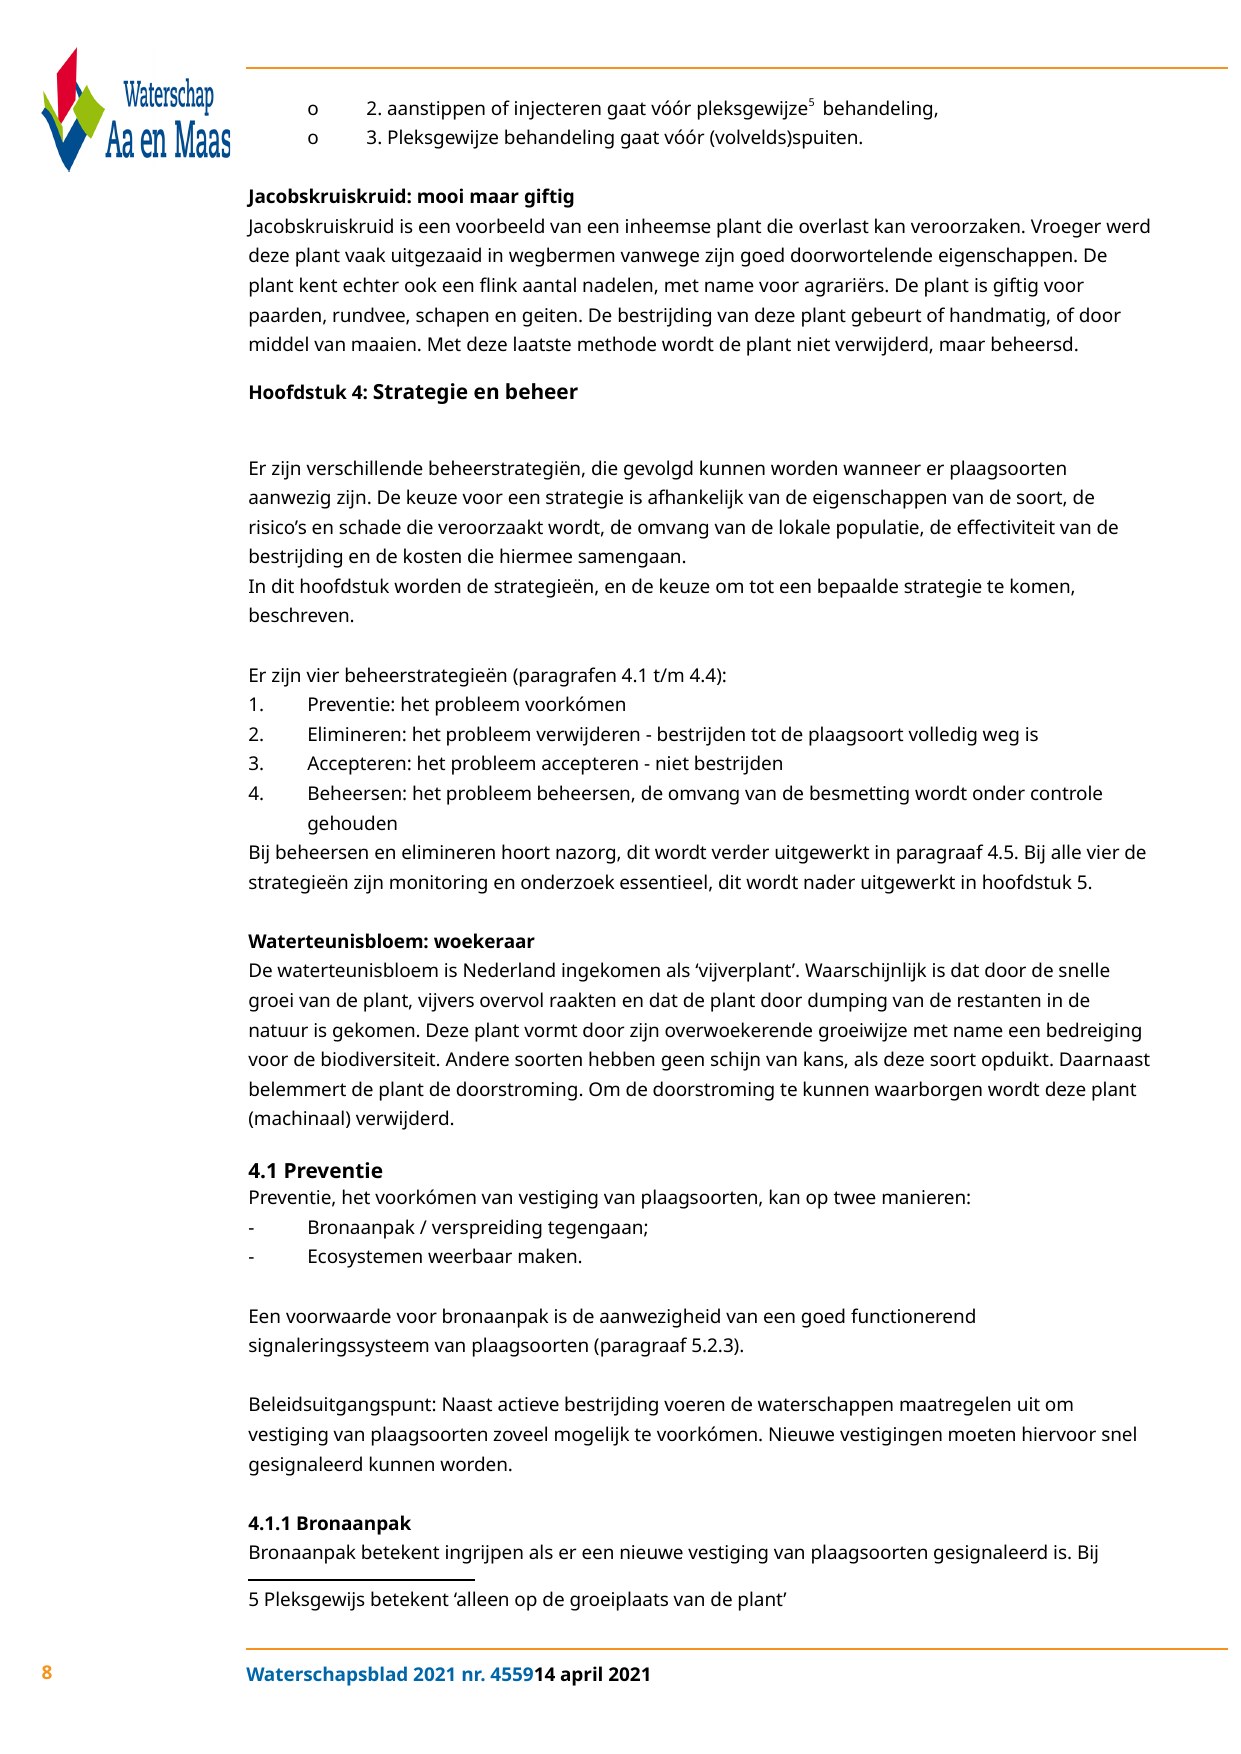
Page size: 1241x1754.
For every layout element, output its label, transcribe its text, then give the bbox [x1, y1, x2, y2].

text Waterteunisbloem: woekeraar [248, 928, 1152, 954]
text Een voorwaarde voor bronaanpak is de aanwezigheid van een goed functionerend signaleringssysteem van plaagsoorten (paragraaf 5.2.3). [248, 1303, 1152, 1358]
list Accepteren: het probleem accepteren - niet bestrijden [248, 751, 1152, 776]
text Jacobskruiskruid: mooi maar giftig [248, 183, 1152, 209]
list Elimineren: het probleem verwijderen - bestrijden tot de plaagsoort volledig weg is [248, 721, 1152, 747]
list Beheersen: het probleem beheersen, de omvang van de besmetting wordt onder controle gehouden [248, 780, 1152, 836]
text Er zijn vier beheerstrategieën (paragrafen 4.1 t/m 4.4): [248, 662, 1152, 688]
text In dit hoofdstuk worden de strategieën, en de keuze om tot een bepaalde strategie te komen, beschreven. [248, 573, 1152, 628]
text 4.1.1 Bronaanpak [248, 1510, 1152, 1536]
list Bronaanpak / verspreiding tegengaan; [248, 1214, 1152, 1240]
text Beleidsuitgangspunt: Naast actieve bestrijding voeren de waterschappen maatregelen uit om vestiging van plaagsoorten zoveel mogelijk te voorkómen. Nieuwe vestigingen moeten hiervoor snel gesignaleerd kunnen worden. [248, 1392, 1152, 1476]
text Preventie, het voorkómen van vestiging van plaagsoorten, kan op twee manieren: [248, 1184, 1152, 1210]
text Bronaanpak betekent ingrijpen als er een nieuwe vestiging van plaagsoorten gesignaleerd is. Bij [248, 1539, 1152, 1565]
text Bij beheersen en elimineren hoort nazorg, dit wordt verder uitgewerkt in paragraaf 4.5. Bij alle vier de strategieën zijn monitoring en onderzoek essentieel, dit wordt nader uitgewerkt in hoofdstuk 5. [248, 839, 1152, 895]
text Hoofdstuk 4: Strategie en beheer [248, 377, 1152, 406]
list Ecosystemen weerbaar maken. [248, 1244, 1152, 1269]
picture [41, 47, 231, 172]
list Preventie: het probleem voorkómen [248, 691, 1152, 717]
text De waterteunisbloem is Nederland ingekomen als ‘vijverplant’. Waarschijnlijk is dat door de snelle groei van de plant, vijvers overvol raakten en dat de plant door dumping van de restanten in de natuur is gekomen. Deze plant vormt door zijn overwoekerende groeiwijze met name een bedreiging voor de biodiversiteit. Andere soorten hebben geen schijn van kans, als deze soort opduikt. Daarnaast belemmert de plant de doorstroming. Om de doorstroming te kunnen waarborgen wordt deze plant (machinaal) verwijderd. [248, 958, 1152, 1131]
list 2. aanstippen of injecteren gaat vóór pleksgewijze behandeling, [307, 95, 1152, 121]
list 3. Pleksgewijze behandeling gaat vóór (volvelds)spuiten. [307, 124, 1152, 150]
list Pleksgewijs betekent ‘alleen op de groeiplaats van de plant’ [248, 1586, 1152, 1612]
text 4.1 Preventie [248, 1156, 1152, 1184]
text Er zijn verschillende beheerstrategiën, die gevolgd kunnen worden wanneer er plaagsoorten aanwezig zijn. De keuze voor een strategie is afhankelijk van de eigenschappen van de soort, de risico’s en schade die veroorzaakt wordt, de omvang van de lokale populatie, de effectiviteit van de bestrijding en de kosten die hiermee samengaan. [248, 455, 1152, 569]
text Jacobskruiskruid is een voorbeeld van een inheemse plant die overlast kan veroorzaken. Vroeger werd deze plant vaak uitgezaaid in wegbermen vanwege zijn goed doorwortelende eigenschappen. De plant kent echter ook een flink aantal nadelen, met name voor agrariërs. De plant is giftig voor paarden, rundvee, schapen en geiten. De bestrijding van deze plant gebeurt of handmatig, of door middel van maaien. Met deze laatste methode wordt de plant niet verwijderd, maar beheersd. [248, 213, 1152, 357]
